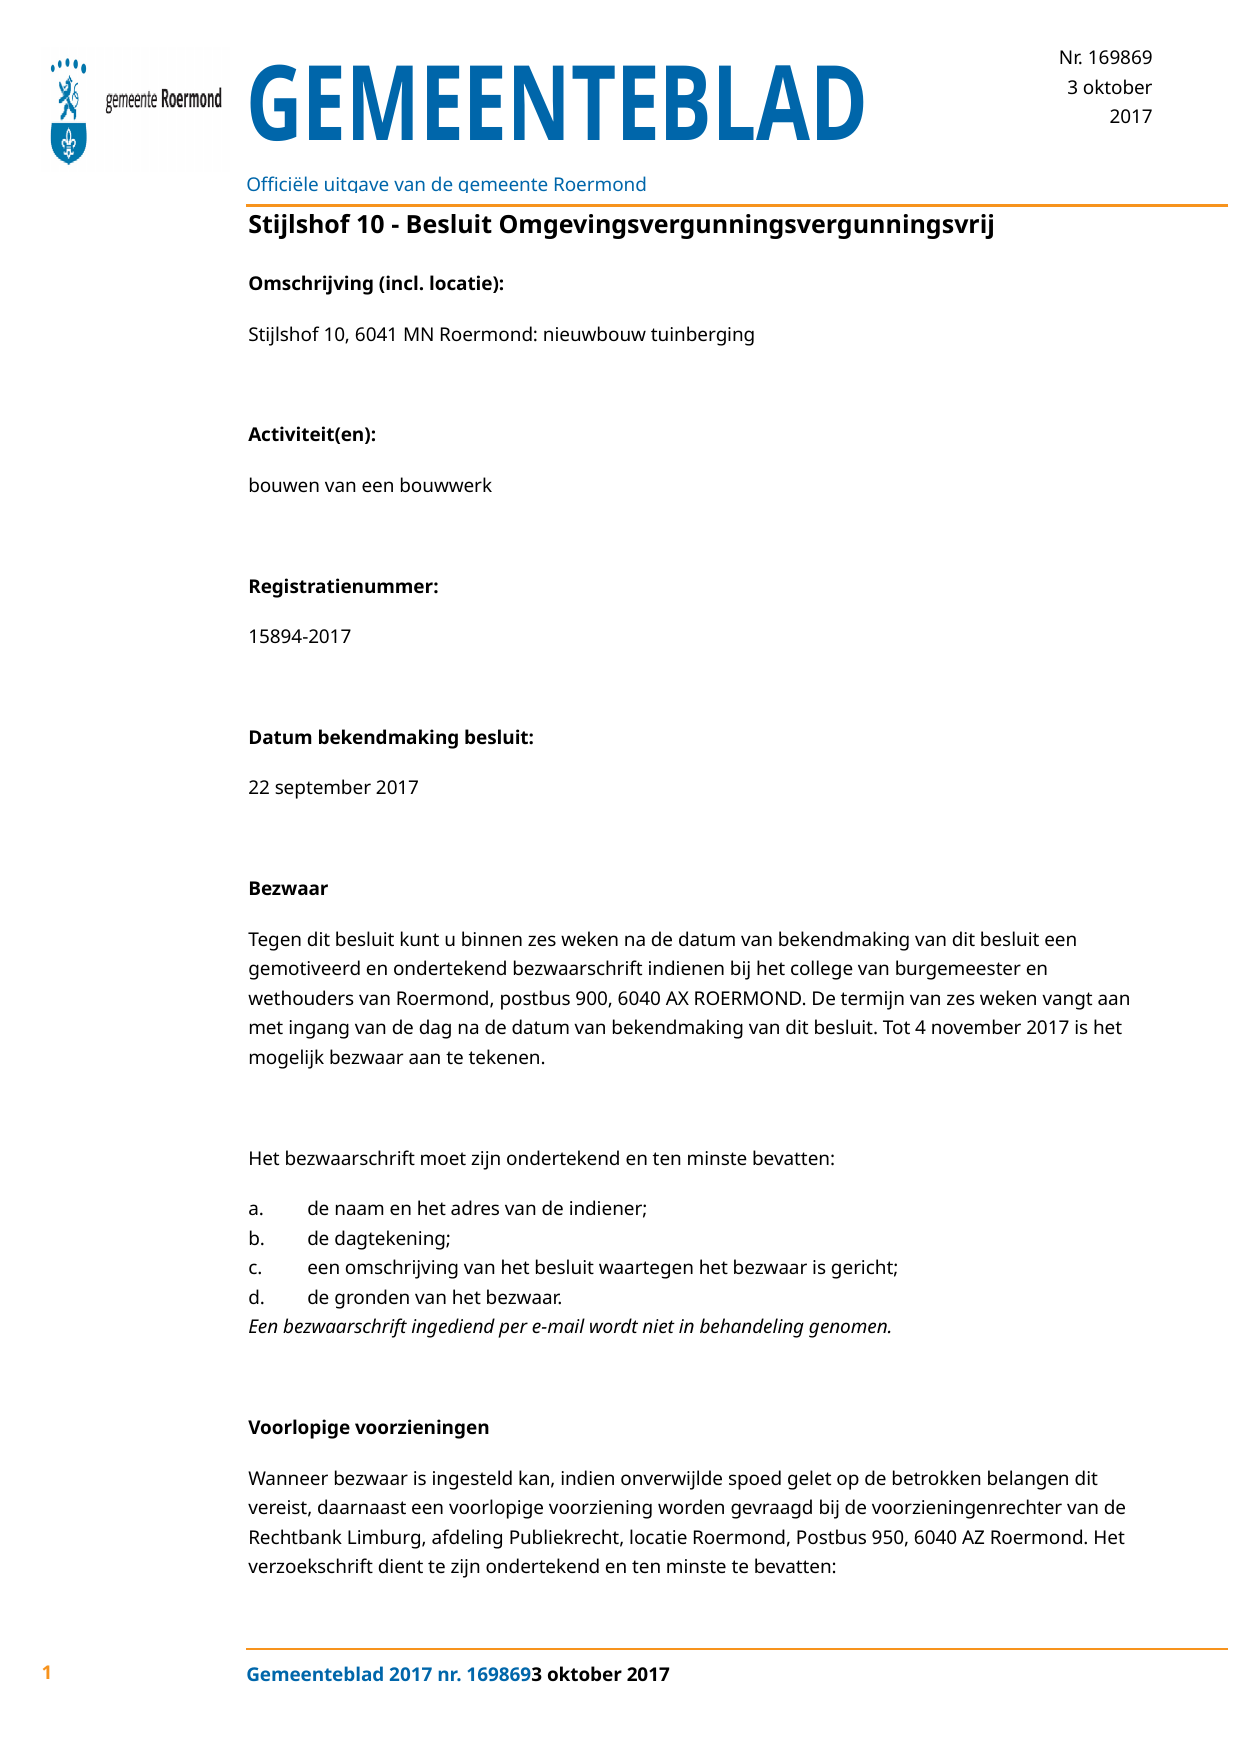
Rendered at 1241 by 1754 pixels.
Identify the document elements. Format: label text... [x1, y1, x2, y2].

text 22 september 2017 [248, 774, 1152, 800]
text Registratienummer: [248, 573, 1152, 598]
list de gronden van het bezwaar. [248, 1284, 1152, 1310]
text Tegen dit besluit kunt u binnen zes weken na de datum van bekendmaking van dit besluit een gemotiveerd en ondertekend bezwaarschrift indienen bij het college van burgemeester en wethouders van Roermond, postbus 900, 6040 AX ROERMOND. De termijn van zes weken vangt aan met ingang van de dag na de datum van bekendmaking van dit besluit. Tot 4 november 2017 is het mogelijk bezwaar aan te tekenen. [248, 926, 1152, 1070]
text Het bezwaarschrift moet zijn ondertekend en ten minste bevatten: [248, 1145, 1152, 1171]
text Een bezwaarschrift ingediend per e-mail wordt niet in behandeling genomen. [248, 1314, 1152, 1339]
text Datum bekendmaking besluit: [248, 724, 1152, 750]
text Voorlopige voorzieningen [248, 1414, 1152, 1440]
text Wanneer bezwaar is ingesteld kan, indien onverwijlde spoed gelet op de betrokken belangen dit vereist, daarnaast een voorlopige voorziening worden gevraagd bij de voorzieningenrechter van de Rechtbank Limburg, afdeling Publiekrecht, locatie Roermond, Postbus 950, 6040 AZ Roermond. Het verzoekschrift dient te zijn ondertekend en ten minste te bevatten: [248, 1465, 1152, 1579]
list de naam en het adres van de indiener; [248, 1195, 1152, 1221]
picture [41, 47, 231, 172]
list de dagtekening; [248, 1225, 1152, 1251]
text bouwen van een bouwwerk [248, 472, 1152, 498]
text Omschrijving (incl. locatie): [248, 270, 1152, 296]
text Stijlshof 10, 6041 MN Roermond: nieuwbouw tuinberging [248, 321, 1152, 346]
text Bezwaar [248, 875, 1152, 901]
text 15894-2017 [248, 623, 1152, 649]
text Stijlshof 10 - Besluit Omgevingsvergunningsvergunningsvrij [248, 207, 1152, 241]
text Activiteit(en): [248, 422, 1152, 447]
list een omschrijving van het besluit waartegen het bezwaar is gericht; [248, 1254, 1152, 1280]
